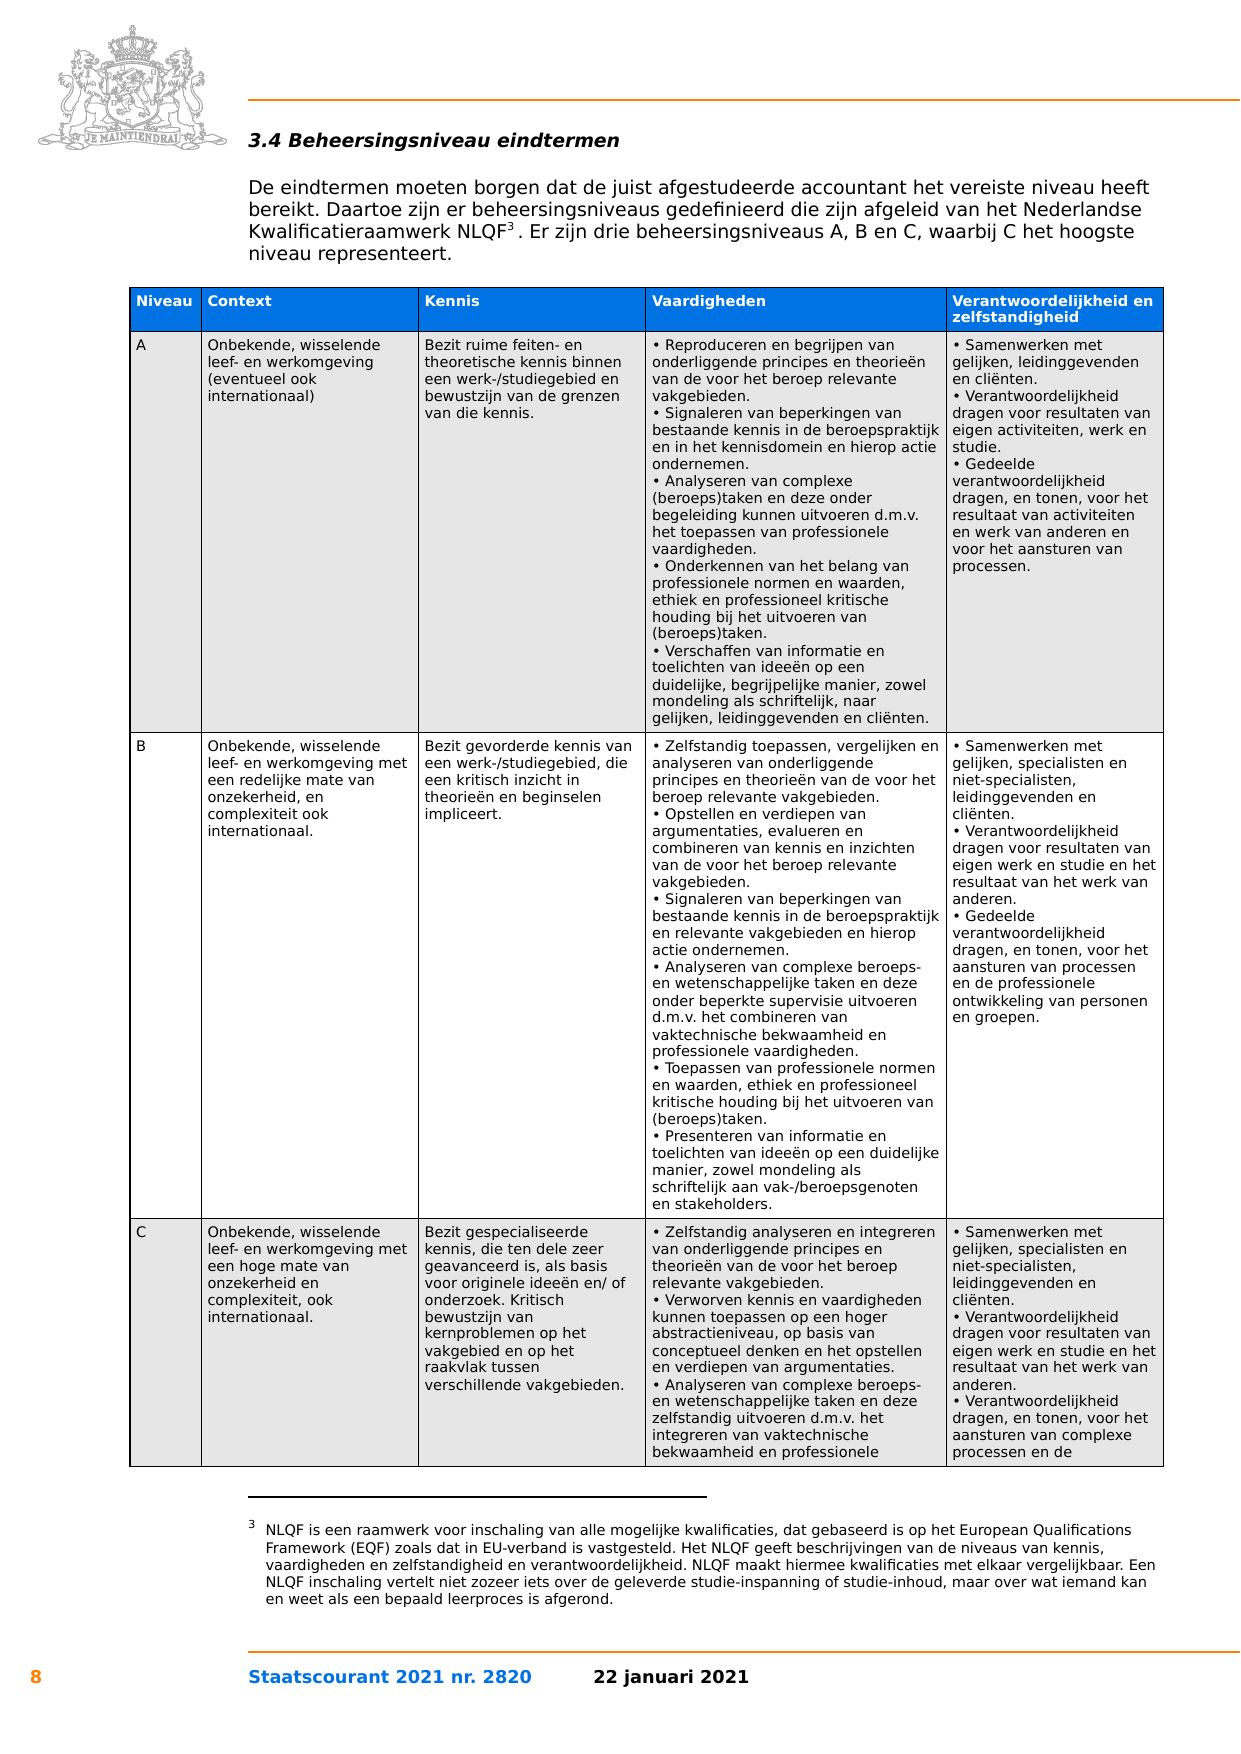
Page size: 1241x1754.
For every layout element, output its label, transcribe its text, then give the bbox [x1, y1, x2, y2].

table_cell • Samenwerken met gelijken, leidinggevenden en cliënten. • Verantwoordelijkheid dragen voor resultaten van eigen activiteiten, werk en studie. • Gedeelde verantwoordelijkheid dragen, en tonen, voor het resultaat van activiteiten en werk van anderen en voor het aansturen van processen. [947, 332, 1163, 732]
table_cell C [131, 1219, 201, 1466]
table_header Vaardigheden [646, 288, 946, 331]
table_header Verantwoordelijkheid en zelfstandigheid [947, 288, 1163, 331]
table_cell Onbekende, wisselende leef- en werkomgeving met een redelijke mate van onzekerheid, en complexiteit ook internationaal. [202, 733, 418, 1218]
table_cell Bezit gespecialiseerde kennis, die ten dele zeer geavanceerd is, als basis voor originele ideeën en/ of onderzoek. Kritisch bewustzijn van kernproblemen op het vakgebied en op het raakvlak tussen verschillende vakgebieden. [419, 1219, 645, 1466]
table_cell Onbekende, wisselende leef- en werkomgeving (eventueel ook internationaal) [202, 332, 418, 732]
picture [38, 25, 227, 150]
table_cell B [131, 733, 201, 1218]
table_cell Onbekende, wisselende leef- en werkomgeving met een hoge mate van onzekerheid en complexiteit, ook internationaal. [202, 1219, 418, 1466]
table_cell Bezit ruime feiten- en theoretische kennis binnen een werk-/studiegebied en bewustzijn van de grenzen van die kennis. [419, 332, 645, 732]
table_header Kennis [419, 288, 645, 331]
table_cell • Zelfstandig analyseren en integreren van onderliggende principes en theorieën van de voor het beroep relevante vakgebieden. • Verworven kennis en vaardigheden kunnen toepassen op een hoger abstractieniveau, op basis van conceptueel denken en het opstellen en verdiepen van argumentaties. • Analyseren van complexe beroeps- en wetenschappelijke taken en deze zelfstandig uitvoeren d.m.v. het integreren van vaktechnische bekwaamheid en professionele [646, 1219, 946, 1466]
table_cell • Zelfstandig toepassen, vergelijken en analyseren van onderliggende principes en theorieën van de voor het beroep relevante vakgebieden. • Opstellen en verdiepen van argumentaties, evalueren en combineren van kennis en inzichten van de voor het beroep relevante vakgebieden. • Signaleren van beperkingen van bestaande kennis in de beroepspraktijk en relevante vakgebieden en hierop actie ondernemen. • Analyseren van complexe beroeps- en wetenschappelijke taken en deze onder beperkte supervisie uitvoeren d.m.v. het combineren van vaktechnische bekwaamheid en professionele vaardigheden. • Toepassen van professionele normen en waarden, ethiek en professioneel kritische houding bij het uitvoeren van (beroeps)taken. • Presenteren van informatie en toelichten van ideeën op een duidelijke manier, zowel mondeling als schriftelijk aan vak-/beroepsgenoten en stakeholders. [646, 733, 946, 1218]
table_cell A [131, 332, 201, 732]
text NLQF is een raamwerk voor inschaling van alle mogelijke kwalificaties, dat gebaseerd is op het European Qualifications Framework (EQF) zoals dat in EU-verband is vastgesteld. Het NLQF geeft beschrijvingen van de niveaus van kennis, vaardigheden en zelfstandigheid en verantwoordelijkheid. NLQF maakt hiermee kwalificaties met elkaar vergelijkbaar. Een NLQF inschaling vertelt niet zozeer iets over de geleverde studie-inspanning of studie-inhoud, maar over wat iemand kan en weet als een bepaald leerproces is afgerond. [248, 1518, 1163, 1608]
table_cell • Samenwerken met gelijken, specialisten en niet-specialisten, leidinggevenden en cliënten. • Verantwoordelijkheid dragen voor resultaten van eigen werk en studie en het resultaat van het werk van anderen. • Verantwoordelijkheid dragen, en tonen, voor het aansturen van complexe processen en de [947, 1219, 1163, 1466]
table_header Niveau [131, 288, 201, 331]
subtitle 3.4 Beheersingsniveau eindtermen [248, 130, 1163, 152]
table_cell • Samenwerken met gelijken, specialisten en niet-specialisten, leidinggevenden en cliënten. • Verantwoordelijkheid dragen voor resultaten van eigen werk en studie en het resultaat van het werk van anderen. • Gedeelde verantwoordelijkheid dragen, en tonen, voor het aansturen van processen en de professionele ontwikkeling van personen en groepen. [947, 733, 1163, 1218]
table_cell Bezit gevorderde kennis van een werk-/studiegebied, die een kritisch inzicht in theorieën en beginselen impliceert. [419, 733, 645, 1218]
table_header Context [202, 288, 418, 331]
text De eindtermen moeten borgen dat de juist afgestudeerde accountant het vereiste niveau heeft bereikt. Daartoe zijn er beheersingsniveaus gedefinieerd die zijn afgeleid van het Nederlandse Kwalificatieraamwerk NLQF. Er zijn drie beheersingsniveaus A, B en C, waarbij C het hoogste niveau representeert. [248, 177, 1163, 265]
table_cell • Reproduceren en begrijpen van onderliggende principes en theorieën van de voor het beroep relevante vakgebieden. • Signaleren van beperkingen van bestaande kennis in de beroepspraktijk en in het kennisdomein en hierop actie ondernemen. • Analyseren van complexe (beroeps)taken en deze onder begeleiding kunnen uitvoeren d.m.v. het toepassen van professionele vaardigheden. • Onderkennen van het belang van professionele normen en waarden, ethiek en professioneel kritische houding bij het uitvoeren van (beroeps)taken. • Verschaffen van informatie en toelichten van ideeën op een duidelijke, begrijpelijke manier, zowel mondeling als schriftelijk, naar gelijken, leidinggevenden en cliënten. [646, 332, 946, 732]
